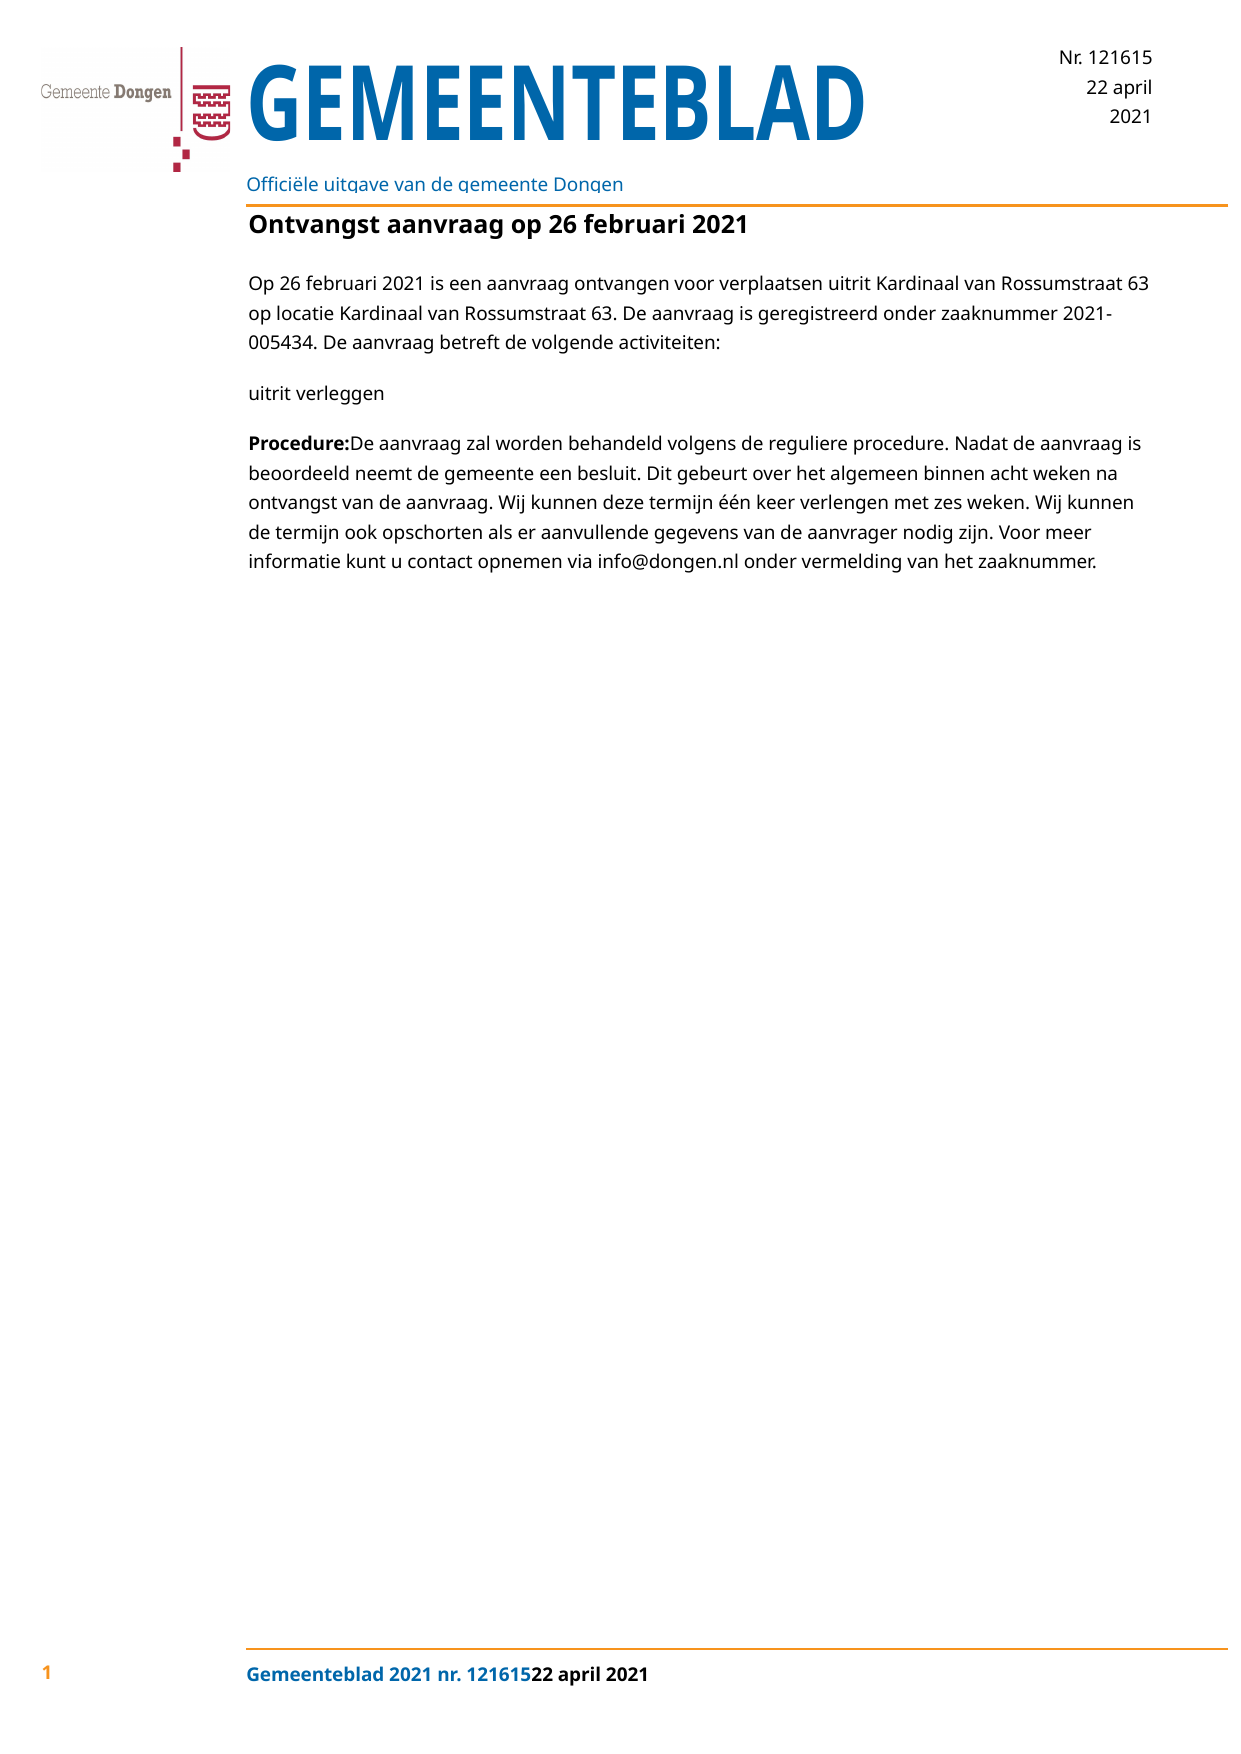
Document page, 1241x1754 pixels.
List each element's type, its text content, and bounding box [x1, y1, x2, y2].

text uitrit verleggen [248, 380, 1152, 406]
text Procedure:De aanvraag zal worden behandeld volgens de reguliere procedure. Nadat de aanvraag is beoordeeld neemt de gemeente een besluit. Dit gebeurt over het algemeen binnen acht weken na ontvangst van de aanvraag. Wij kunnen deze termijn één keer verlengen met zes weken. Wij kunnen de termijn ook opschorten als er aanvullende gegevens van de aanvrager nodig zijn. Voor meer informatie kunt u contact opnemen via info@dongen.nl onder vermelding van het zaaknummer. [248, 430, 1152, 574]
text Op 26 februari 2021 is een aanvraag ontvangen voor verplaatsen uitrit Kardinaal van Rossumstraat 63 op locatie Kardinaal van Rossumstraat 63. De aanvraag is geregistreerd onder zaaknummer 2021-005434. De aanvraag betreft de volgende activiteiten: [248, 270, 1152, 355]
text Ontvangst aanvraag op 26 februari 2021 [248, 207, 1152, 241]
picture [41, 47, 231, 172]
